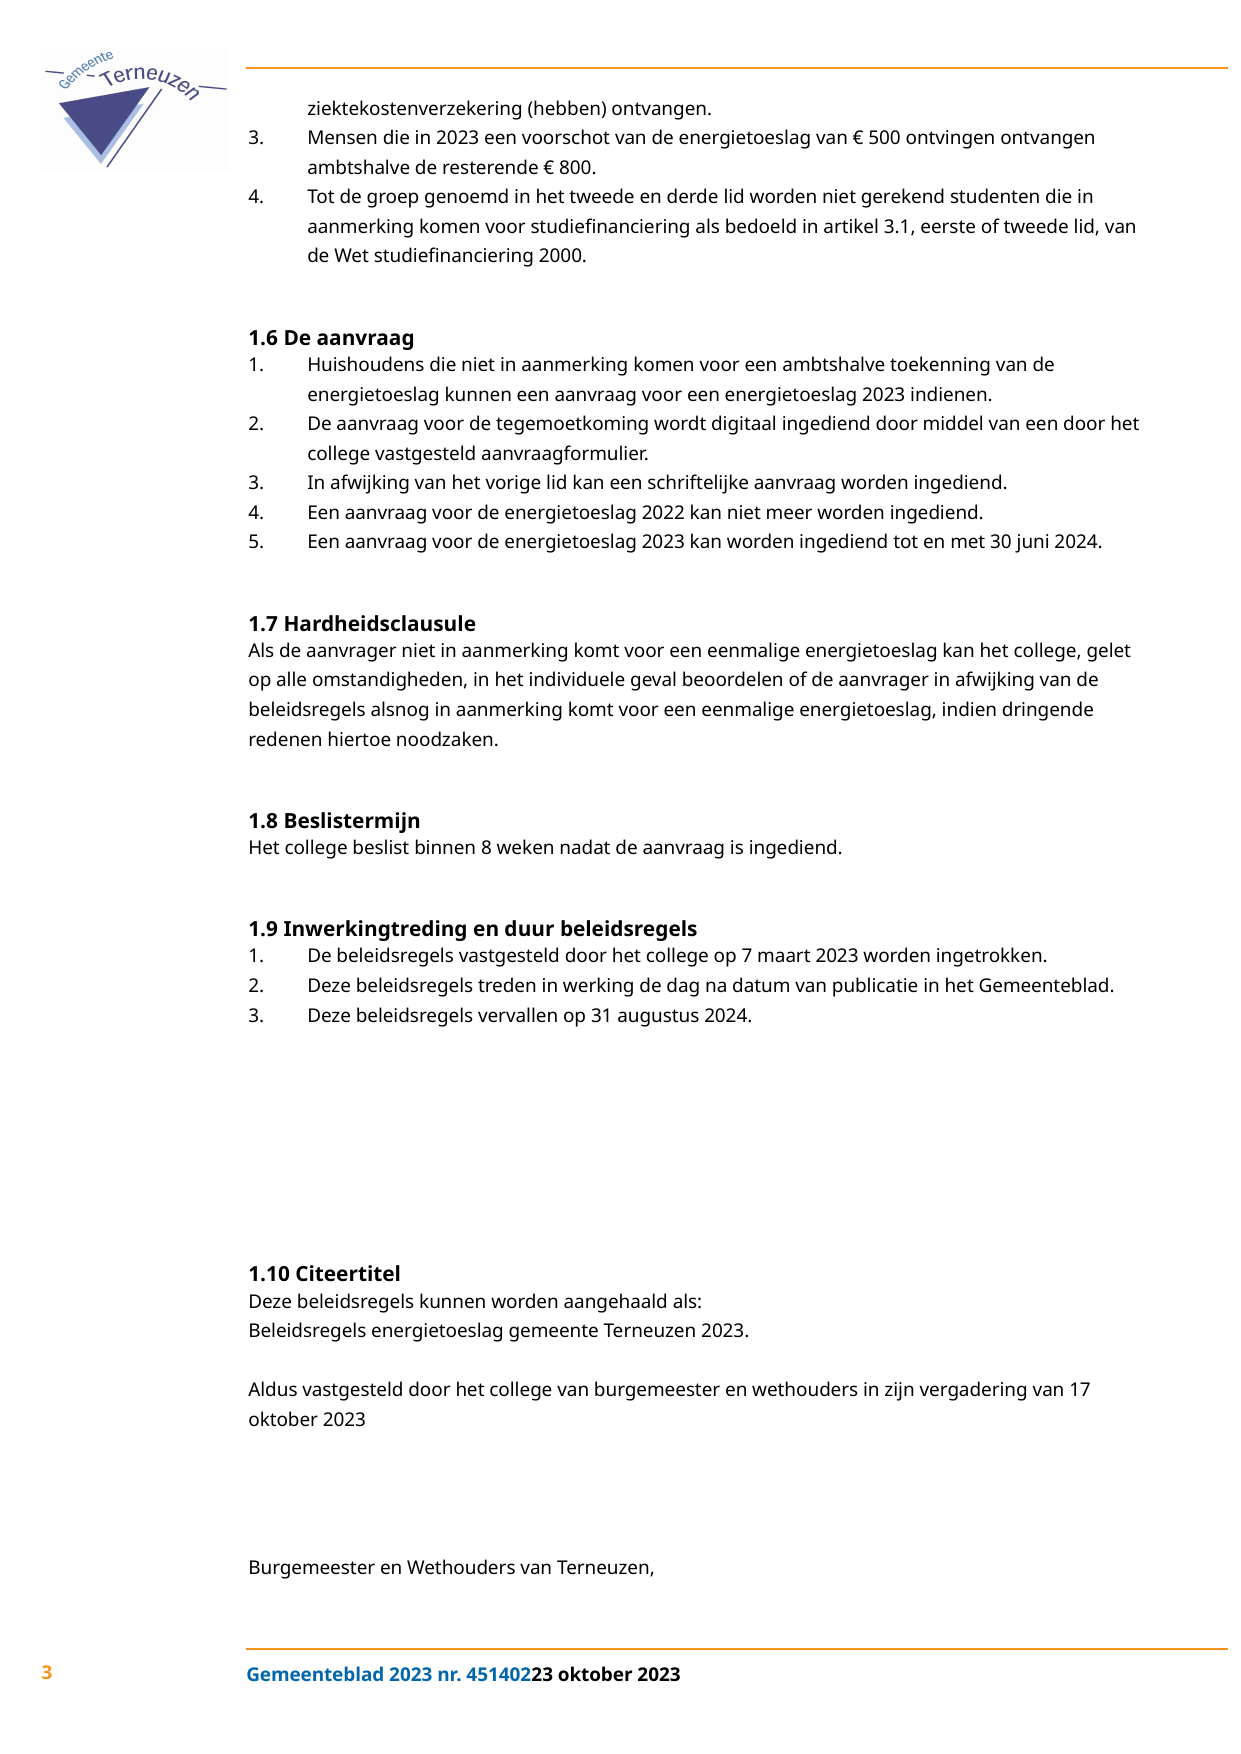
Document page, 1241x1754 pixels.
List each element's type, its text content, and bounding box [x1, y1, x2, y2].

text 1.10 Citeertitel [248, 1259, 1152, 1288]
text Als de aanvrager niet in aanmerking komt voor een eenmalige energietoeslag kan het college, gelet op alle omstandigheden, in het individuele geval beoordelen of de aanvrager in afwijking van de beleidsregels alsnog in aanmerking komt voor een eenmalige energietoeslag, indien dringende redenen hiertoe noodzaken. [248, 637, 1152, 752]
text 1.6 De aanvraag [248, 323, 1152, 351]
text 1.7 Hardheidsclausule [248, 609, 1152, 637]
list ziektekostenverzekering (hebben) ontvangen. [248, 95, 1152, 121]
list Deze beleidsregels vervallen op 31 augustus 2024. [248, 1002, 1152, 1028]
list Een aanvraag voor de energietoeslag 2022 kan niet meer worden ingediend. [248, 499, 1152, 525]
list Een aanvraag voor de energietoeslag 2023 kan worden ingediend tot en met 30 juni 2024. [248, 529, 1152, 554]
text Aldus vastgesteld door het college van burgemeester en wethouders in zijn vergadering van 17 oktober 2023 [248, 1377, 1152, 1432]
text Het college beslist binnen 8 weken nadat de aanvraag is ingediend. [248, 834, 1152, 860]
list Deze beleidsregels treden in werking de dag na datum van publicatie in het Gemeenteblad. [248, 972, 1152, 998]
text 1.8 Beslistermijn [248, 806, 1152, 834]
text Beleidsregels energietoeslag gemeente Terneuzen 2023. [248, 1317, 1152, 1343]
picture [41, 47, 231, 172]
list Tot de groep genoemd in het tweede en derde lid worden niet gerekend studenten die in aanmerking komen voor studiefinanciering als bedoeld in artikel 3.1, eerste of tweede lid, van de Wet studiefinanciering 2000. [248, 183, 1152, 268]
text Deze beleidsregels kunnen worden aangehaald als: [248, 1288, 1152, 1313]
list Mensen die in 2023 een voorschot van de energietoeslag van € 500 ontvingen ontvangen ambtshalve de resterende € 800. [248, 124, 1152, 180]
text Burgemeester en Wethouders van Terneuzen, [248, 1554, 1152, 1580]
list De beleidsregels vastgesteld door het college op 7 maart 2023 worden ingetrokken. [248, 943, 1152, 968]
text 1.9 Inwerkingtreding en duur beleidsregels [248, 914, 1152, 943]
list De aanvraag voor de tegemoetkoming wordt digitaal ingediend door middel van een door het college vastgesteld aanvraagformulier. [248, 410, 1152, 466]
list In afwijking van het vorige lid kan een schriftelijke aanvraag worden ingediend. [248, 469, 1152, 495]
list Huishoudens die niet in aanmerking komen voor een ambtshalve toekenning van de energietoeslag kunnen een aanvraag voor een energietoeslag 2023 indienen. [248, 351, 1152, 406]
